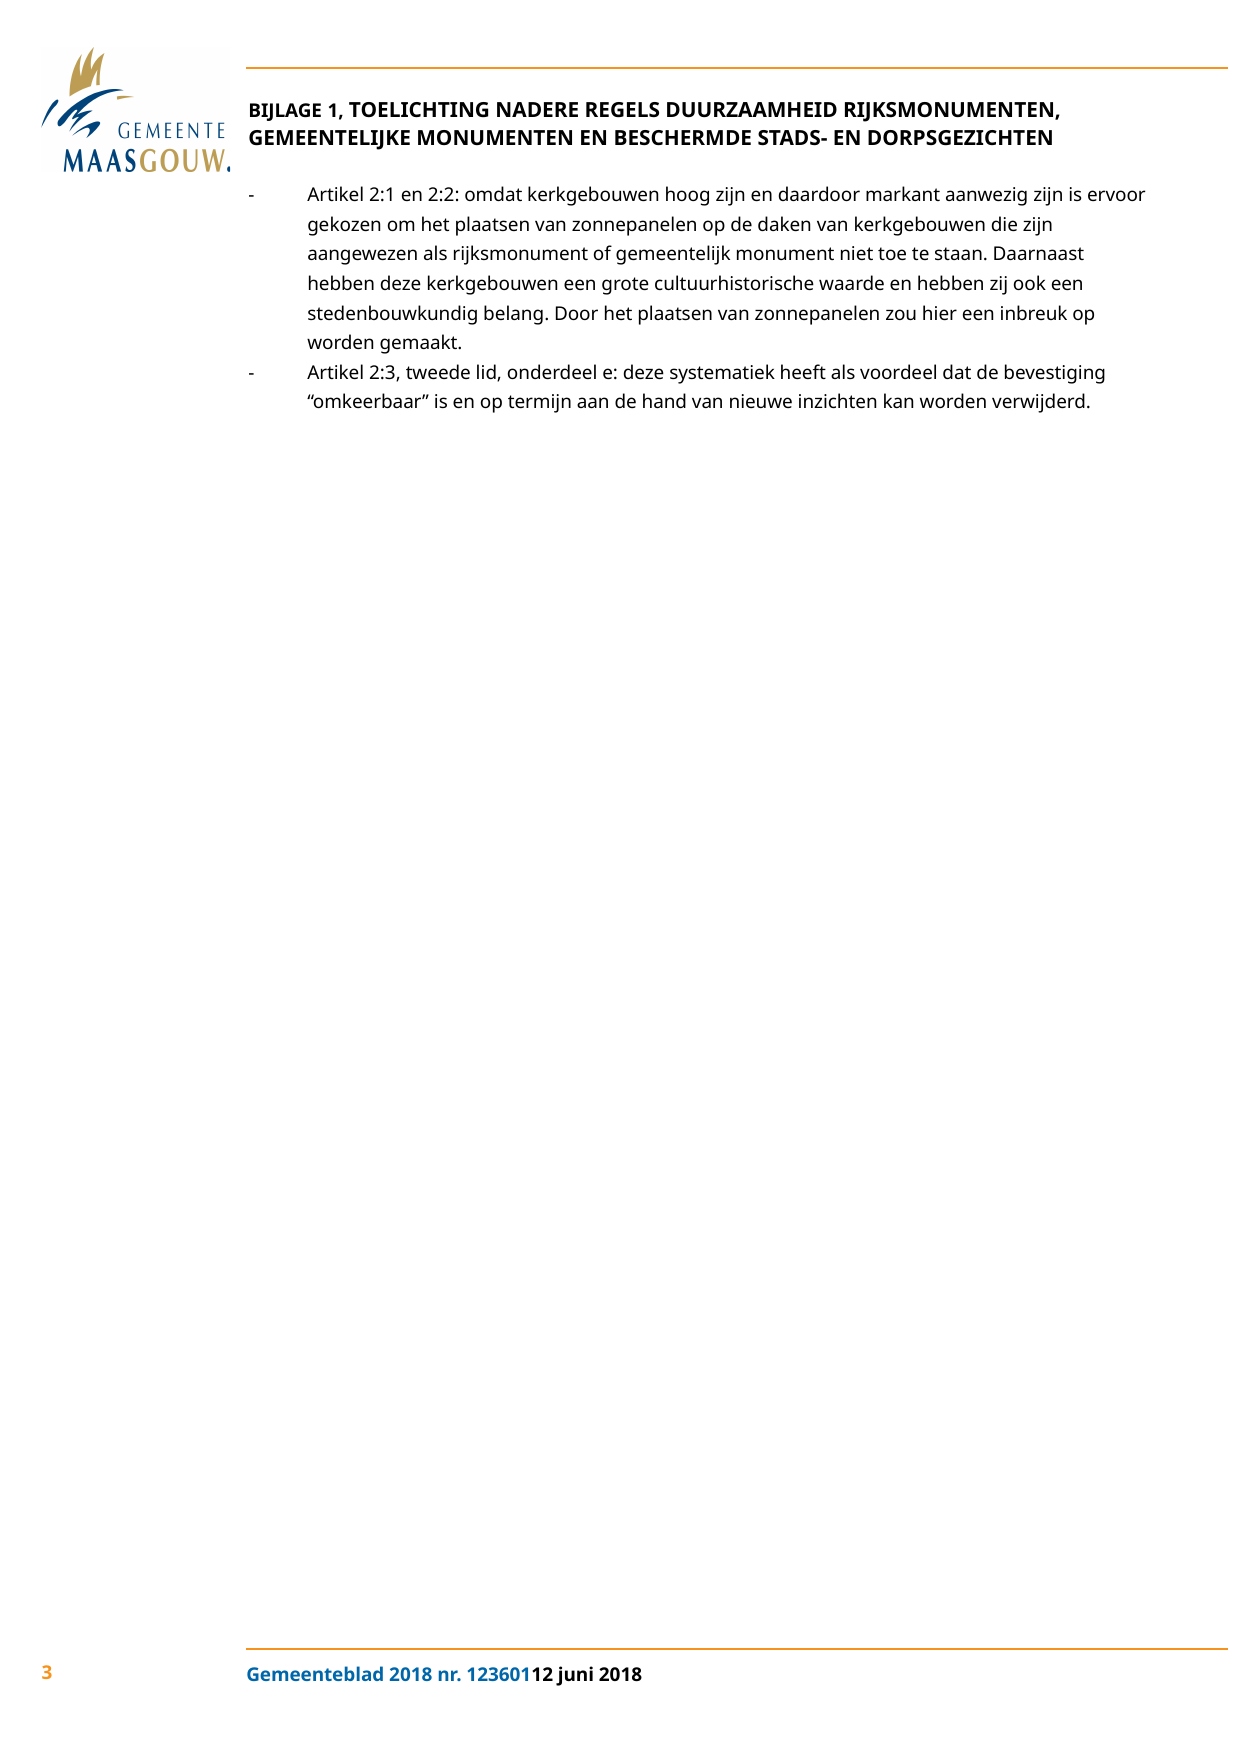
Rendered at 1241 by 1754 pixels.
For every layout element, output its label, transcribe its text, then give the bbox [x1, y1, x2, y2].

list Artikel 2:3, tweede lid, onderdeel e: deze systematiek heeft als voordeel dat de bevestiging “omkeerbaar” is en op termijn aan de hand van nieuwe inzichten kan worden verwijderd. [248, 359, 1152, 414]
list Artikel 2:1 en 2:2: omdat kerkgebouwen hoog zijn en daardoor markant aanwezig zijn is ervoor gekozen om het plaatsen van zonnepanelen op de daken van kerkgebouwen die zijn aangewezen als rijksmonument of gemeentelijk monument niet toe te staan. Daarnaast hebben deze kerkgebouwen een grote cultuurhistorische waarde en hebben zij ook een stedenbouwkundig belang. Door het plaatsen van zonnepanelen zou hier een inbreuk op worden gemaakt. [248, 181, 1152, 355]
text BIJLAGE 1, TOELICHTING NADERE REGELS DUURZAAMHEID RIJKSMONUMENTEN, GEMEENTELIJKE MONUMENTEN EN BESCHERMDE STADS- EN DORPSGEZICHTEN [248, 95, 1152, 152]
picture [41, 47, 231, 172]
